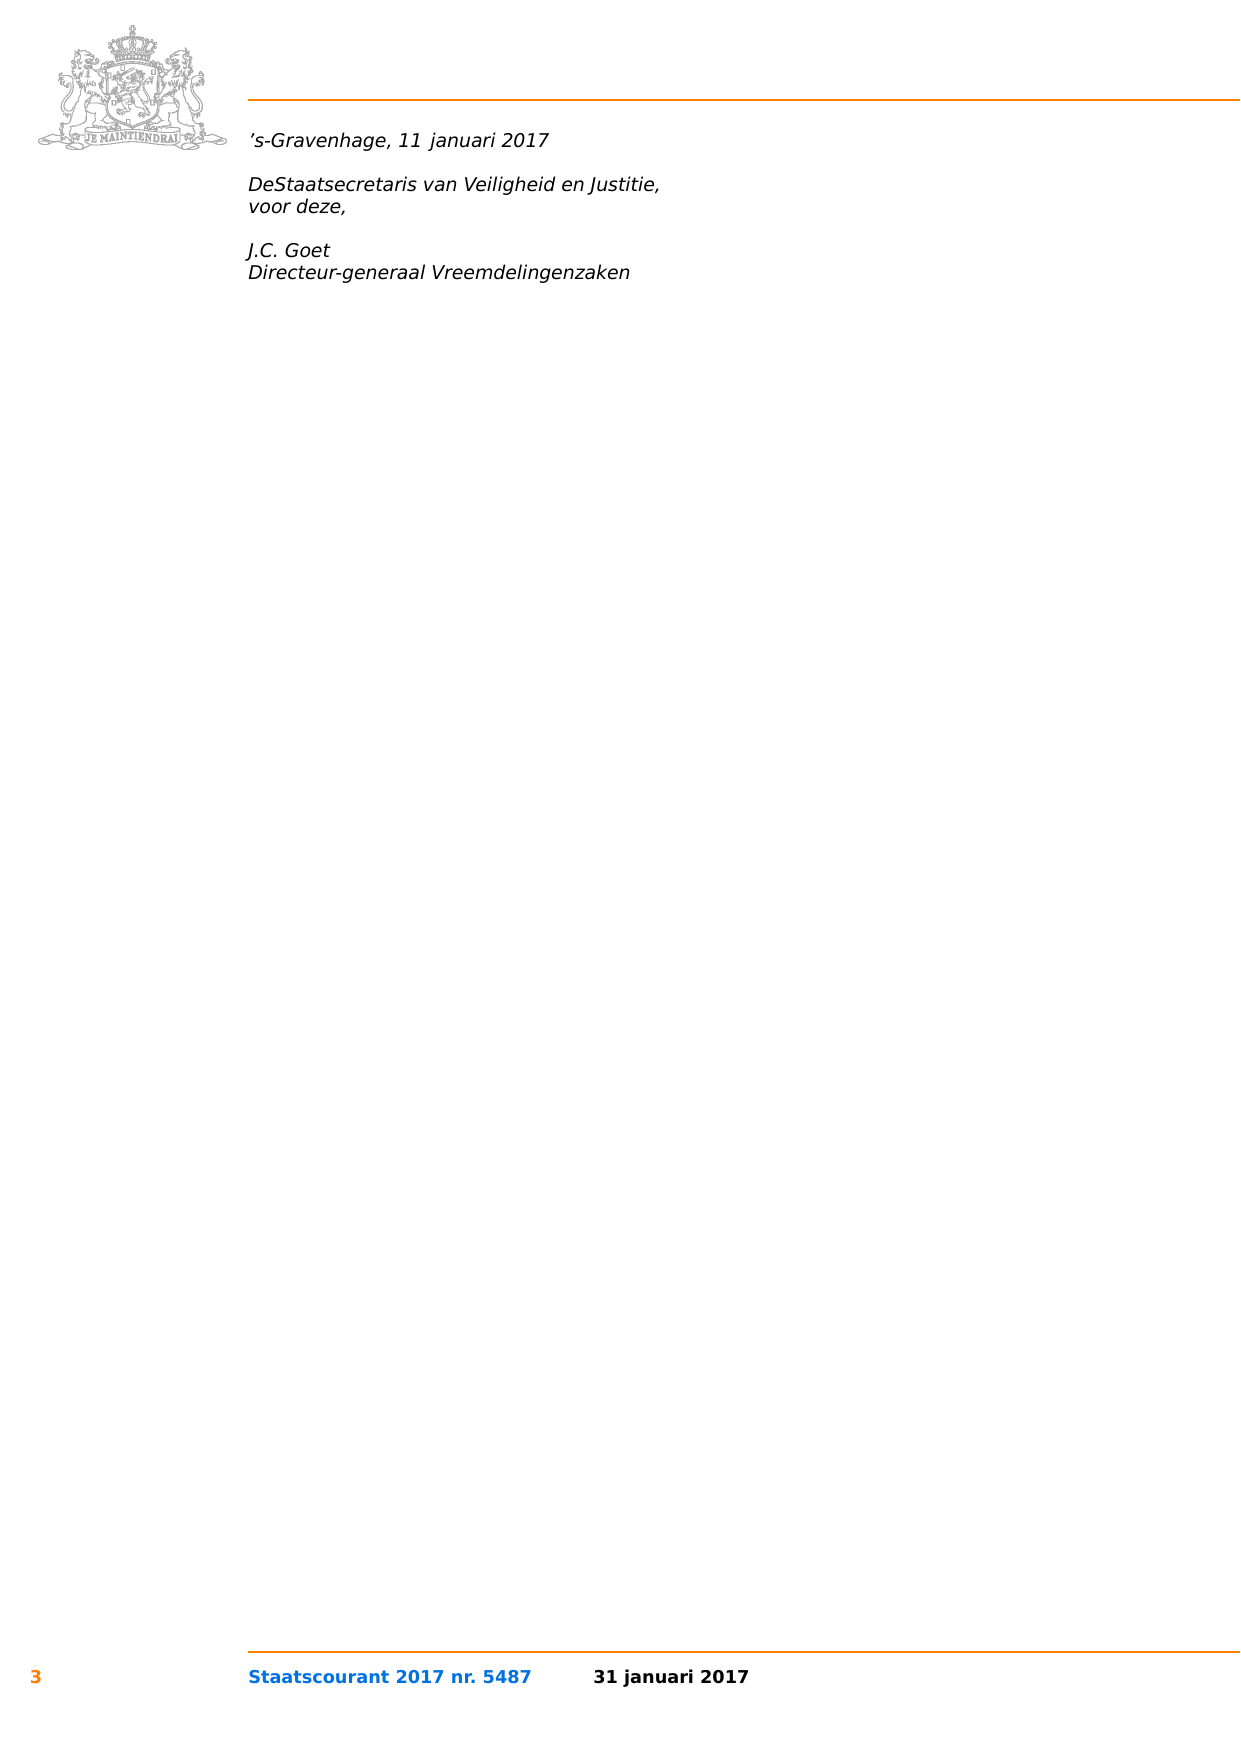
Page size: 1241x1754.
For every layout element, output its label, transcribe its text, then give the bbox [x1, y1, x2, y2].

text ’s-Gravenhage, 11 januari 2017 [248, 130, 1163, 152]
text DeStaatsecretaris van Veiligheid en Justitie, voor deze, J.C. Goet Directeur-generaal Vreemdelingenzaken [248, 174, 1163, 284]
picture [38, 25, 227, 150]
